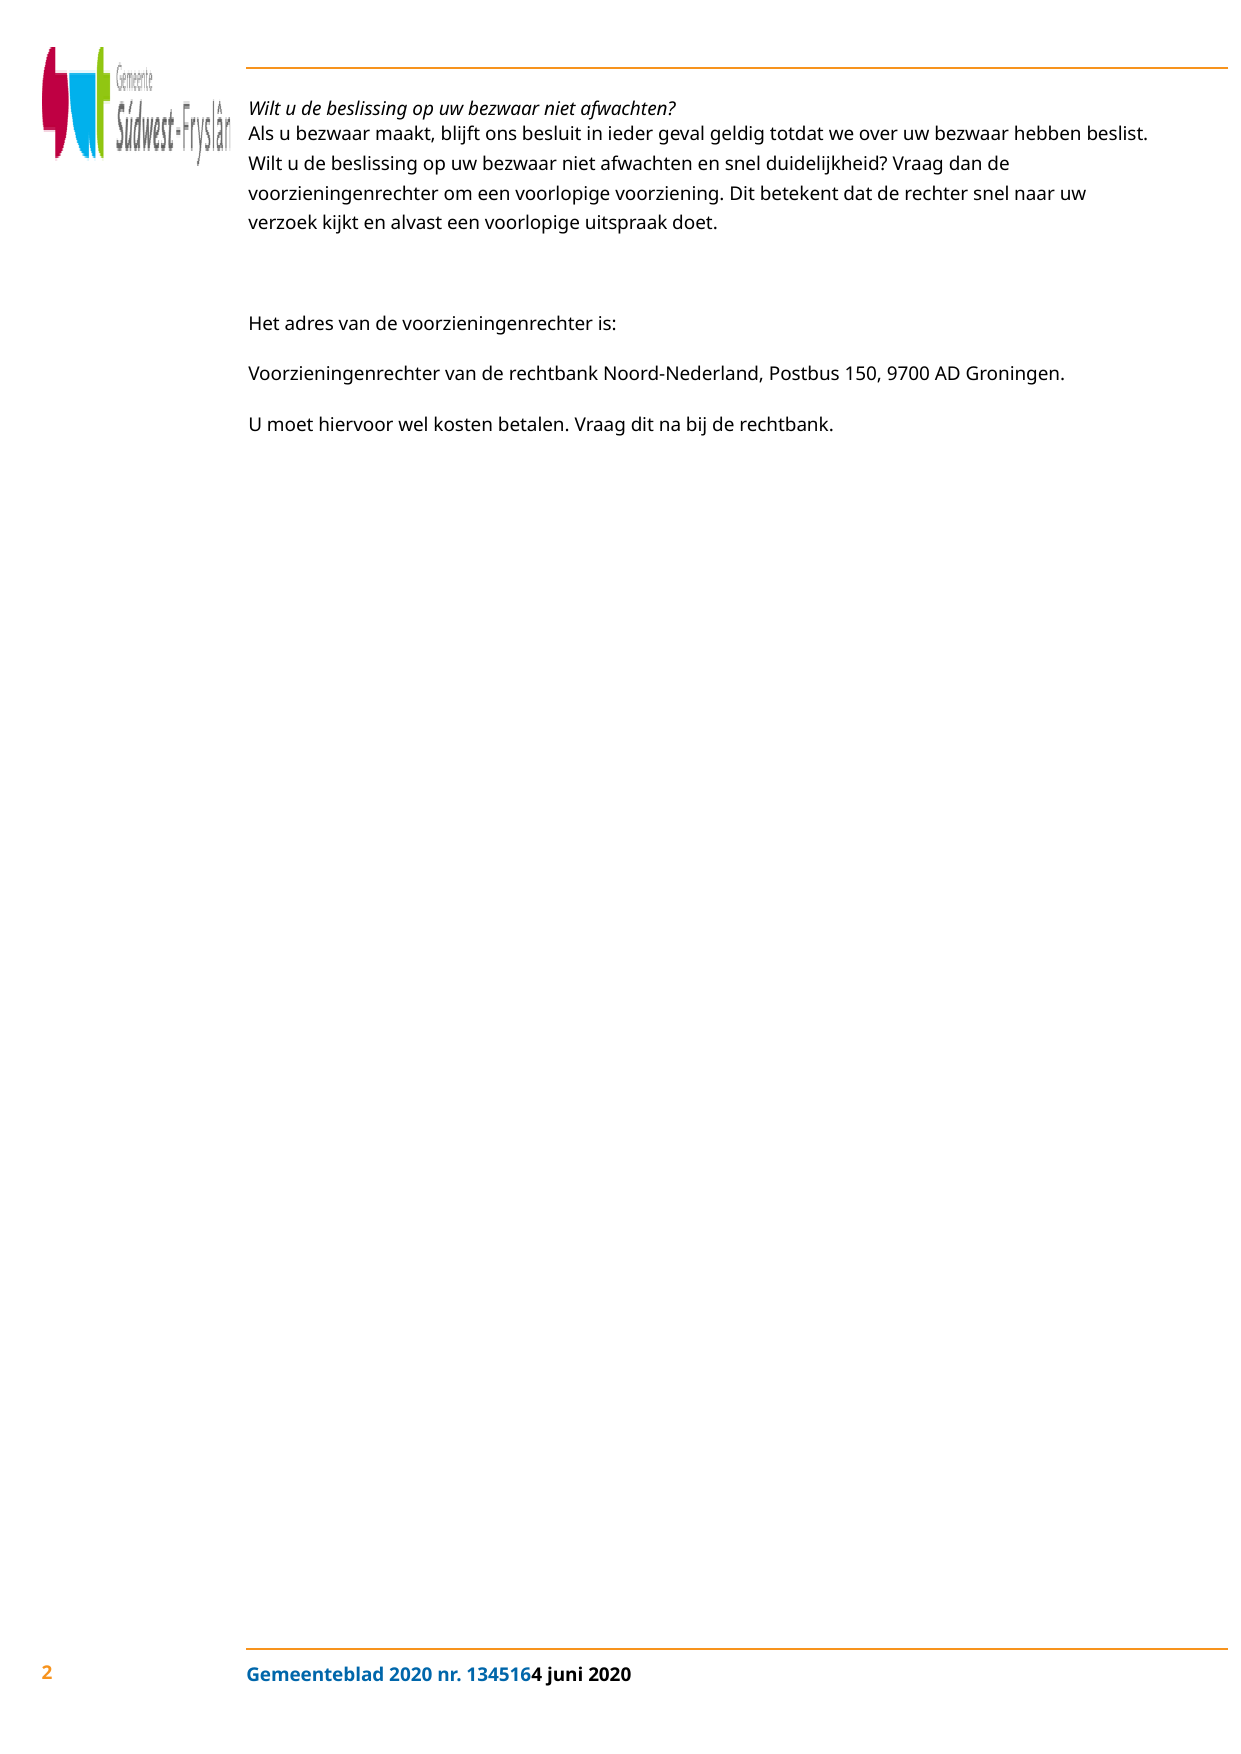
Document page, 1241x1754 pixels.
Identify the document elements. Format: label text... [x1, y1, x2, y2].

text Het adres van de voorzieningenrechter is: [248, 310, 1152, 336]
text Voorzieningenrechter van de rechtbank Noord-Nederland, Postbus 150, 9700 AD Groningen. [248, 361, 1152, 386]
text Als u bezwaar maakt, blijft ons besluit in ieder geval geldig totdat we over uw bezwaar hebben beslist. Wilt u de beslissing op uw bezwaar niet afwachten en snel duidelijkheid? Vraag dan de voorzieningenrechter om een voorlopige voorziening. Dit betekent dat de rechter snel naar uw verzoek kijkt en alvast een voorlopige uitspraak doet. [248, 121, 1152, 235]
text Wilt u de beslissing op uw bezwaar niet afwachten? [248, 95, 1152, 121]
picture [41, 47, 231, 172]
text U moet hiervoor wel kosten betalen. Vraag dit na bij de rechtbank. [248, 411, 1152, 437]
